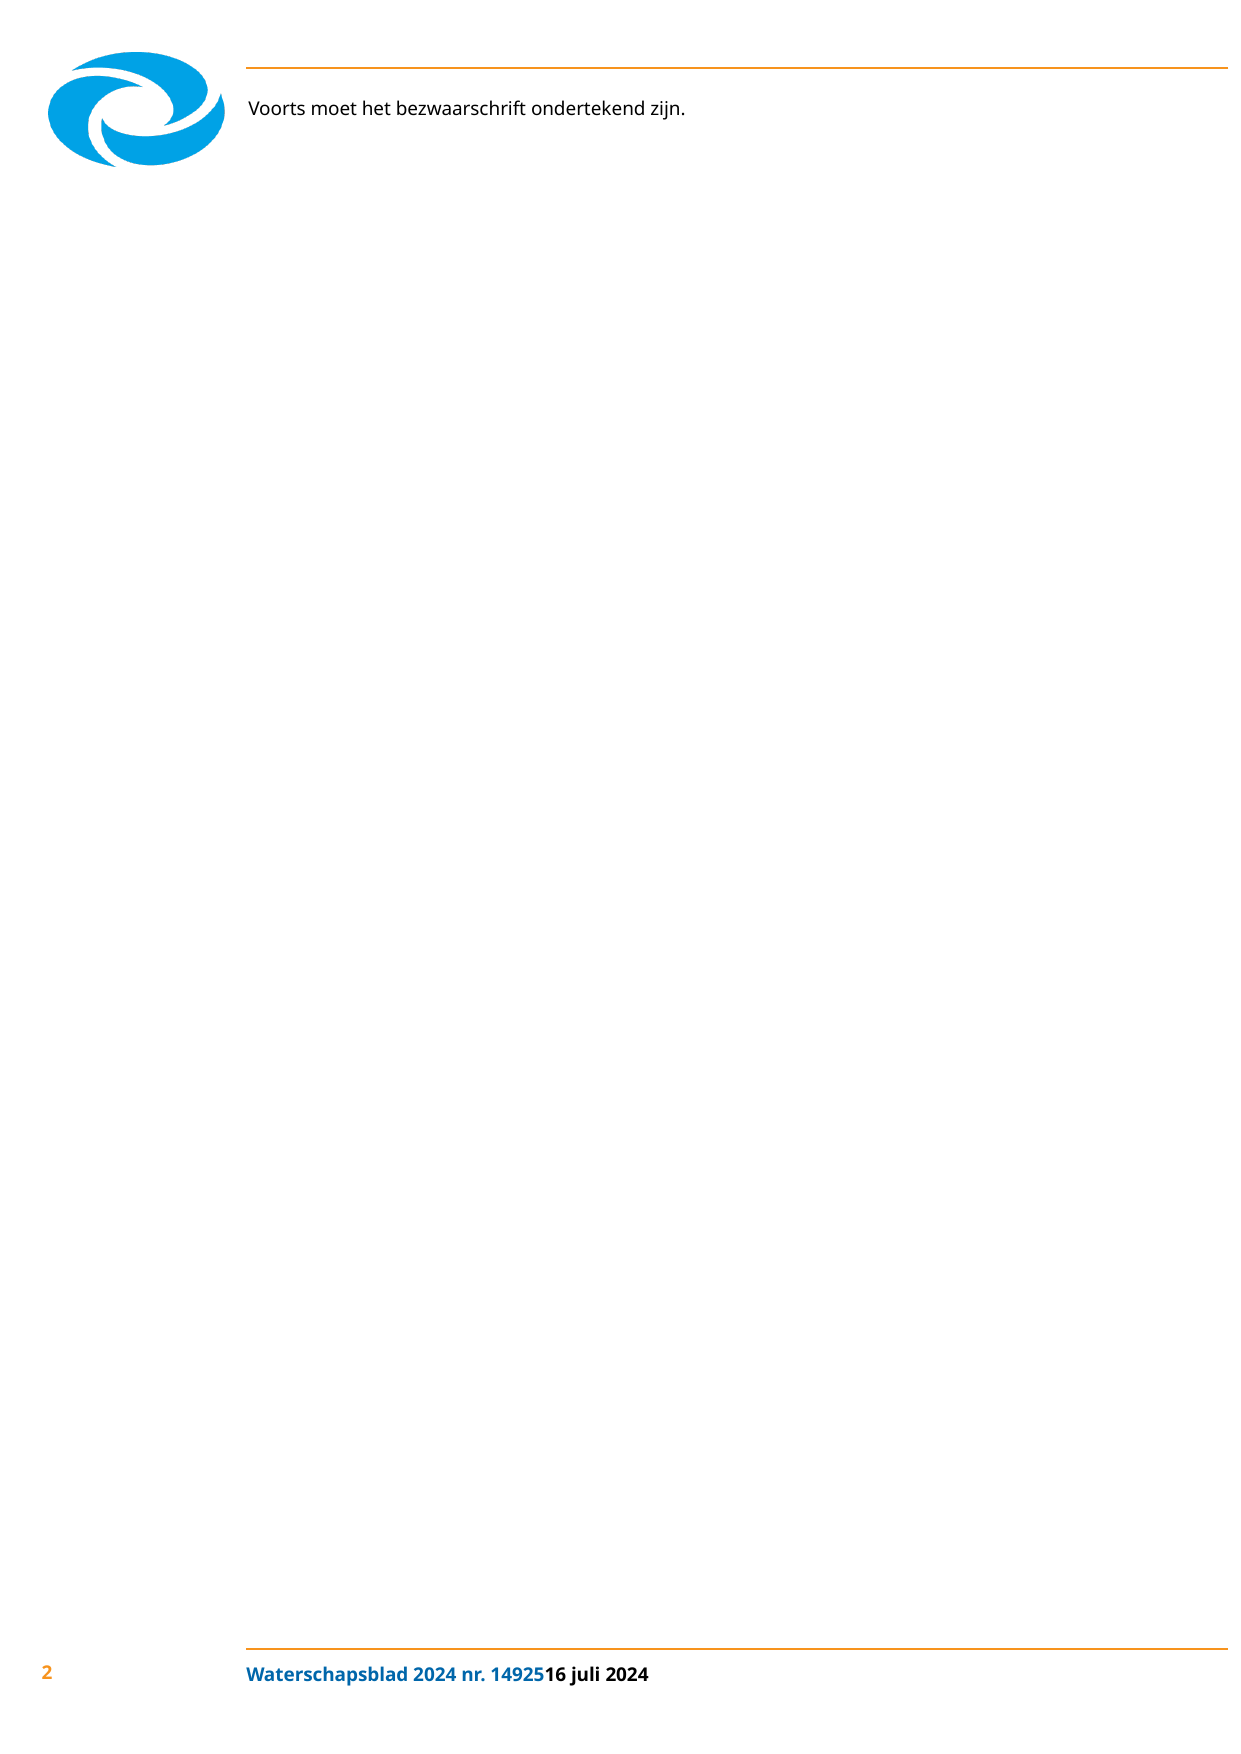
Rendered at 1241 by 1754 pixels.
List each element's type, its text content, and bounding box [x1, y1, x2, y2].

text Voorts moet het bezwaarschrift ondertekend zijn. [248, 95, 1152, 121]
picture [41, 47, 231, 172]
